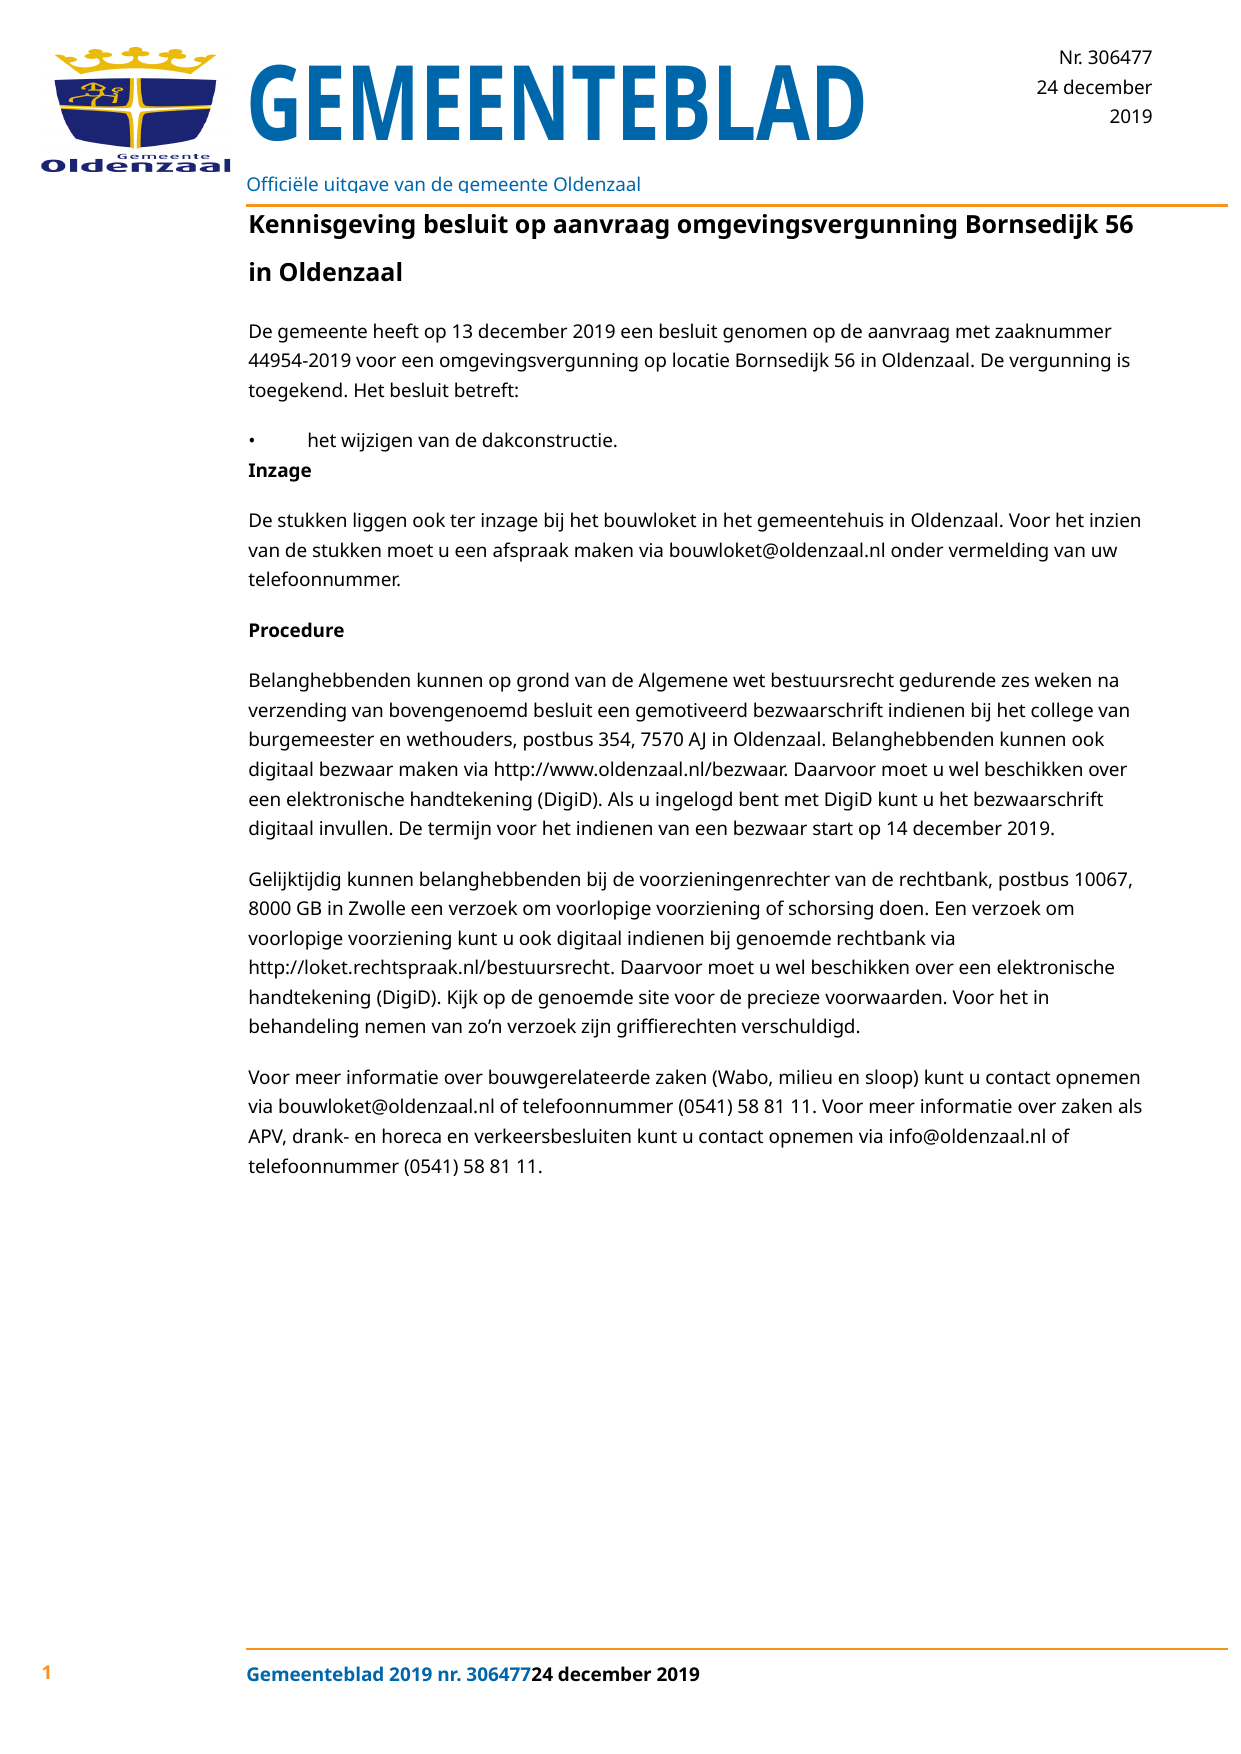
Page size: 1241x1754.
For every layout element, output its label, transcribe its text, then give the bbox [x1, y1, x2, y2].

list het wijzigen van de dakconstructie. [248, 427, 1152, 453]
text Voor meer informatie over bouwgerelateerde zaken (Wabo, milieu en sloop) kunt u contact opnemen via bouwloket@oldenzaal.nl of telefoonnummer (0541) 58 81 11. Voor meer informatie over zaken als APV, drank- en horeca en verkeersbesluiten kunt u contact opnemen via info@oldenzaal.nl of telefoonnummer (0541) 58 81 11. [248, 1064, 1152, 1179]
text Gelijktijdig kunnen belanghebbenden bij de voorzieningenrechter van de rechtbank, postbus 10067, 8000 GB in Zwolle een verzoek om voorlopige voorziening of schorsing doen. Een verzoek om voorlopige voorziening kunt u ook digitaal indienen bij genoemde rechtbank via http://loket.rechtspraak.nl/bestuursrecht. Daarvoor moet u wel beschikken over een elektronische handtekening (DigiD). Kijk op de genoemde site voor de precieze voorwaarden. Voor het in behandeling nemen van zo’n verzoek zijn griffierechten verschuldigd. [248, 866, 1152, 1039]
text De stukken liggen ook ter inzage bij het bouwloket in het gemeentehuis in Oldenzaal. Voor het inzien van de stukken moet u een afspraak maken via bouwloket@oldenzaal.nl onder vermelding van uw telefoonnummer. [248, 507, 1152, 592]
text Inzage [248, 457, 1152, 483]
text Procedure [248, 617, 1152, 643]
picture [41, 47, 231, 172]
text Kennisgeving besluit op aanvraag omgevingsvergunning Bornsedijk 56 in Oldenzaal [248, 207, 1152, 288]
text De gemeente heeft op 13 december 2019 een besluit genomen op de aanvraag met zaaknummer 44954-2019 voor een omgevingsvergunning op locatie Bornsedijk 56 in Oldenzaal. De vergunning is toegekend. Het besluit betreft: [248, 318, 1152, 403]
text Belanghebbenden kunnen op grond van de Algemene wet bestuursrecht gedurende zes weken na verzending van bovengenoemd besluit een gemotiveerd bezwaarschrift indienen bij het college van burgemeester en wethouders, postbus 354, 7570 AJ in Oldenzaal. Belanghebbenden kunnen ook digitaal bezwaar maken via http://www.oldenzaal.nl/bezwaar. Daarvoor moet u wel beschikken over een elektronische handtekening (DigiD). Als u ingelogd bent met DigiD kunt u het bezwaarschrift digitaal invullen. De termijn voor het indienen van een bezwaar start op 14 december 2019. [248, 667, 1152, 841]
